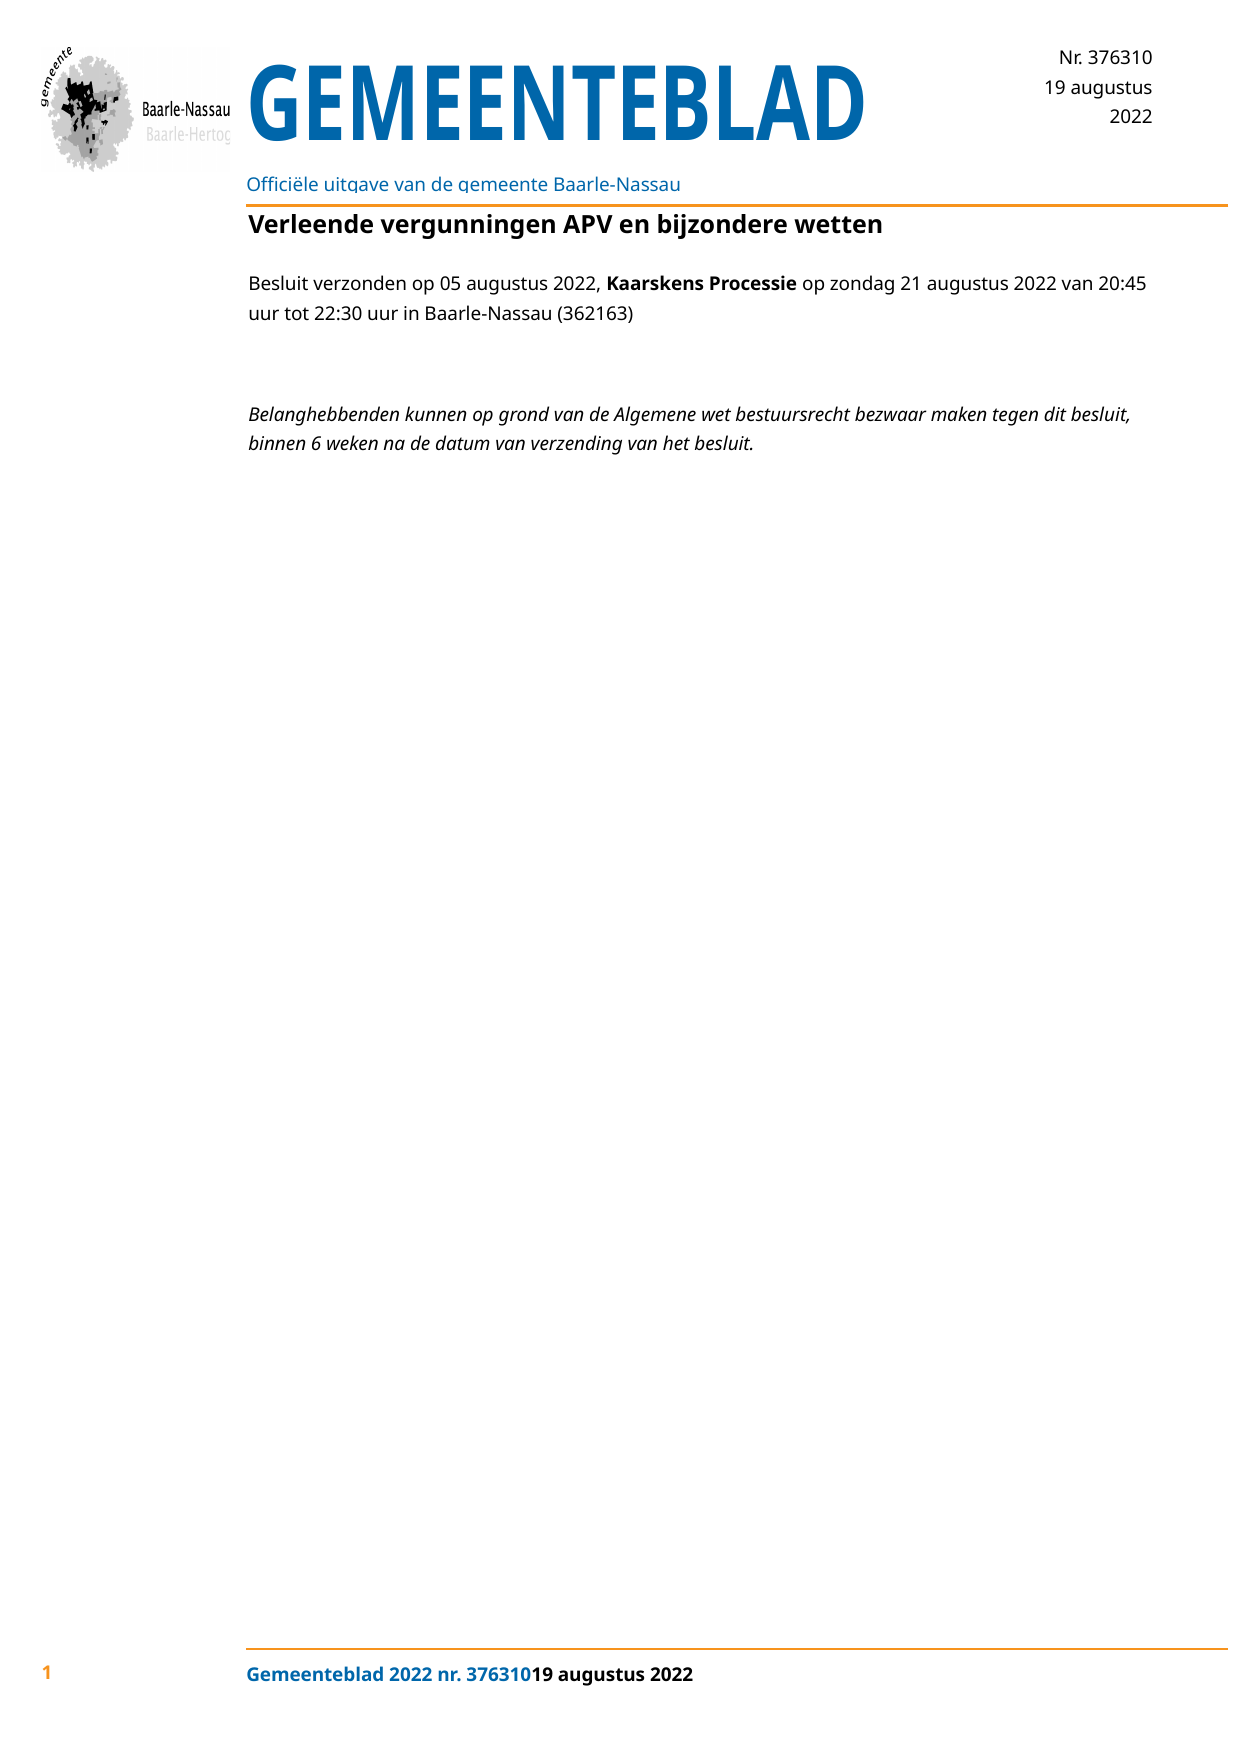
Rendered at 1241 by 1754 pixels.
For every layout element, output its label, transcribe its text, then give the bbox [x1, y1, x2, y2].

text Verleende vergunningen APV en bijzondere wetten [248, 207, 1152, 241]
text Belanghebbenden kunnen op grond van de Algemene wet bestuursrecht bezwaar maken tegen dit besluit, binnen 6 weken na de datum van verzending van het besluit. [248, 401, 1152, 456]
picture [41, 47, 231, 172]
text Besluit verzonden op 05 augustus 2022, Kaarskens Processie op zondag 21 augustus 2022 van 20:45 uur tot 22:30 uur in Baarle-Nassau (362163) [248, 270, 1152, 326]
